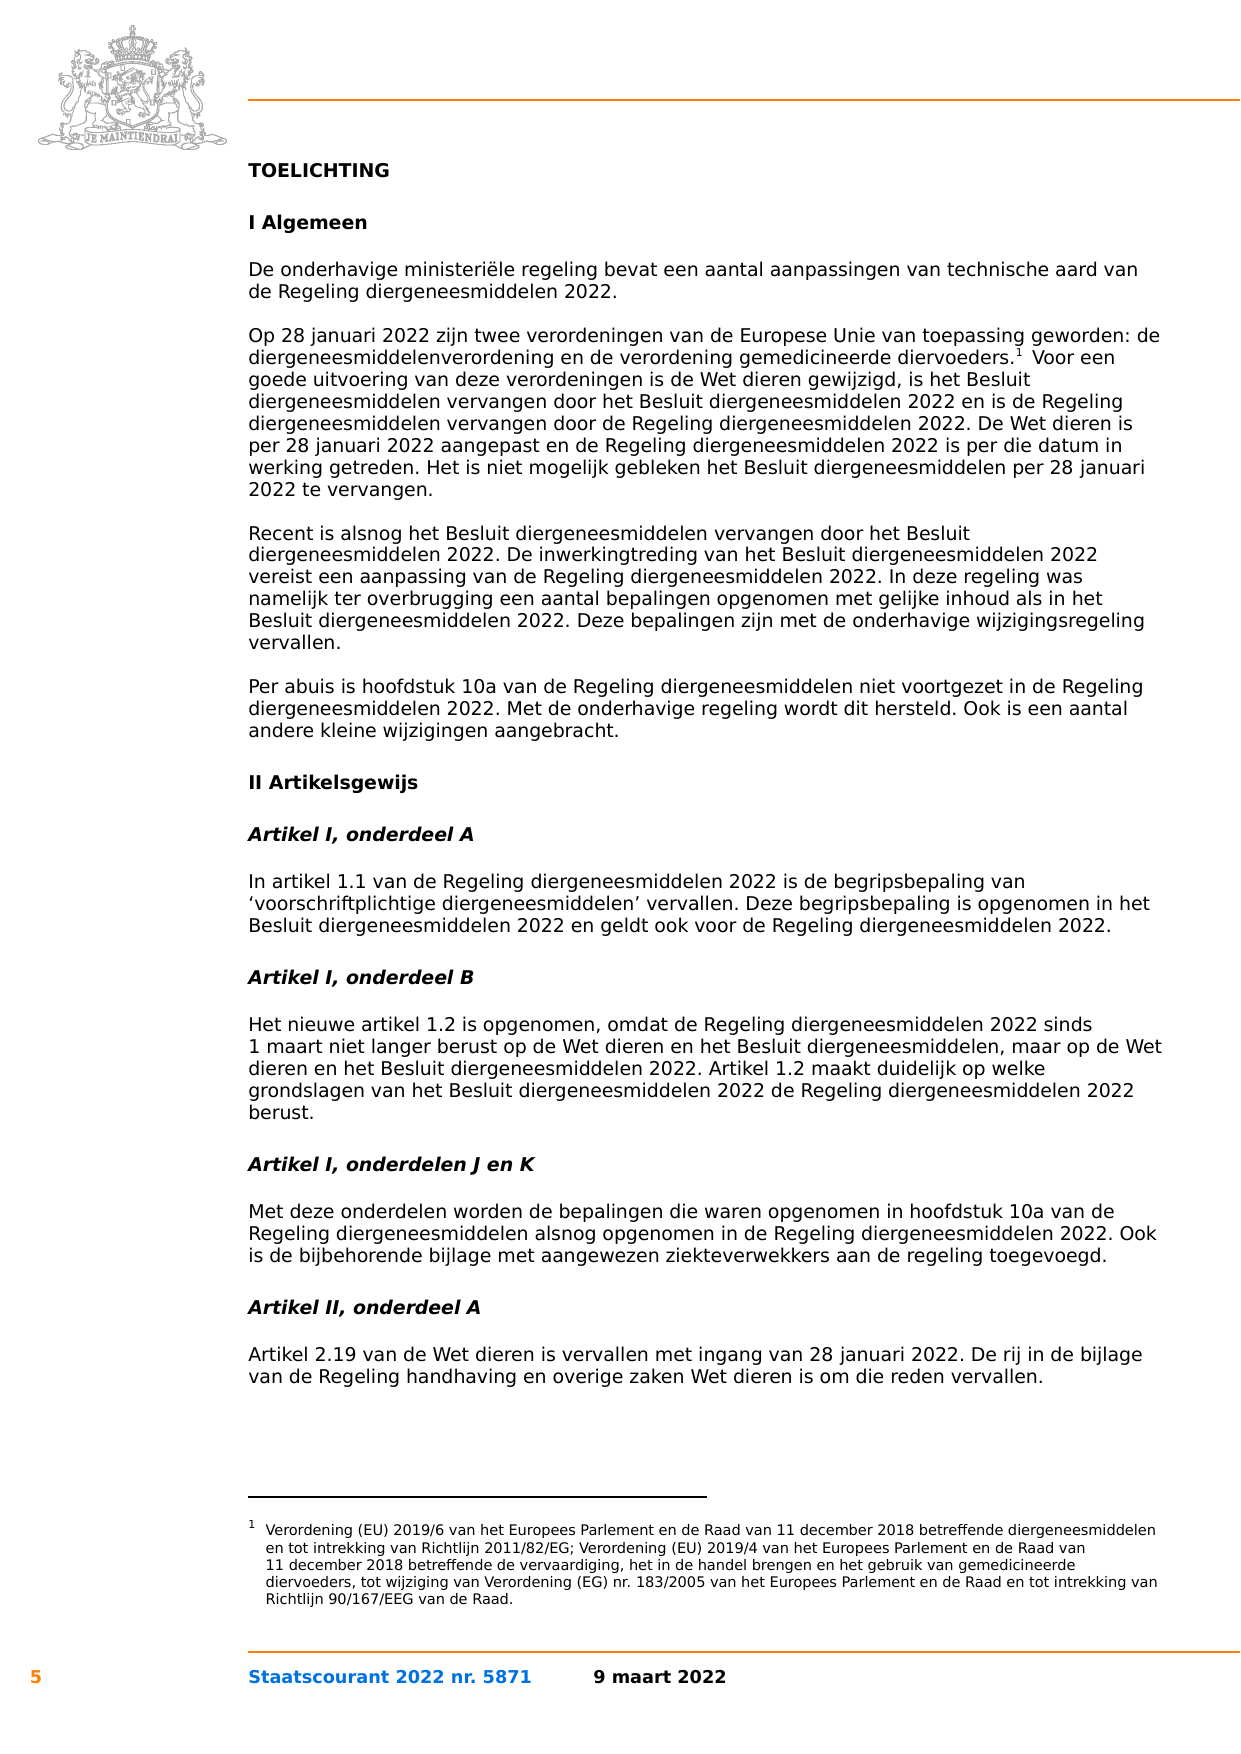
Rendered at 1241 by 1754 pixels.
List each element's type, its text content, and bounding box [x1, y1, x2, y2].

text Recent is alsnog het Besluit diergeneesmiddelen vervangen door het Besluit diergeneesmiddelen 2022. De inwerkingtreding van het Besluit diergeneesmiddelen 2022 vereist een aanpassing van de Regeling diergeneesmiddelen 2022. In deze regeling was namelijk ter overbrugging een aantal bepalingen opgenomen met gelijke inhoud als in het Besluit diergeneesmiddelen 2022. Deze bepalingen zijn met de onderhavige wijzigingsregeling vervallen. [248, 522, 1163, 654]
subtitle Artikel I, onderdeel B [248, 967, 1163, 989]
subtitle TOELICHTING [248, 160, 1163, 182]
text De onderhavige ministeriële regeling bevat een aantal aanpassingen van technische aard van de Regeling diergeneesmiddelen 2022. [248, 259, 1163, 303]
subtitle Artikel II, onderdeel A [248, 1297, 1163, 1319]
text In artikel 1.1 van de Regeling diergeneesmiddelen 2022 is de begripsbepaling van ‘voorschriftplichtige diergeneesmiddelen’ vervallen. Deze begripsbepaling is opgenomen in het Besluit diergeneesmiddelen 2022 en geldt ook voor de Regeling diergeneesmiddelen 2022. [248, 871, 1163, 937]
subtitle II Artikelsgewijs [248, 772, 1163, 794]
text Verordening (EU) 2019/6 van het Europees Parlement en de Raad van 11 december 2018 betreffende diergeneesmiddelen en tot intrekking van Richtlijn 2011/82/EG; Verordening (EU) 2019/4 van het Europees Parlement en de Raad van 11 december 2018 betreffende de vervaardiging, het in de handel brengen en het gebruik van gemedicineerde diervoeders, tot wijziging van Verordening (EG) nr. 183/2005 van het Europees Parlement en de Raad en tot intrekking van Richtlijn 90/167/EEG van de Raad. [248, 1518, 1163, 1608]
picture [38, 25, 227, 150]
subtitle Artikel I, onderdelen J en K [248, 1154, 1163, 1176]
text Het nieuwe artikel 1.2 is opgenomen, omdat de Regeling diergeneesmiddelen 2022 sinds 1 maart niet langer berust op de Wet dieren en het Besluit diergeneesmiddelen, maar op de Wet dieren en het Besluit diergeneesmiddelen 2022. Artikel 1.2 maakt duidelijk op welke grondslagen van het Besluit diergeneesmiddelen 2022 de Regeling diergeneesmiddelen 2022 berust. [248, 1014, 1163, 1124]
text Artikel 2.19 van de Wet dieren is vervallen met ingang van 28 januari 2022. De rij in de bijlage van de Regeling handhaving en overige zaken Wet dieren is om die reden vervallen. [248, 1344, 1163, 1388]
text Per abuis is hoofdstuk 10a van de Regeling diergeneesmiddelen niet voortgezet in de Regeling diergeneesmiddelen 2022. Met de onderhavige regeling wordt dit hersteld. Ook is een aantal andere kleine wijzigingen aangebracht. [248, 676, 1163, 742]
text Op 28 januari 2022 zijn twee verordeningen van de Europese Unie van toepassing geworden: de diergeneesmiddelenverordening en de verordening gemedicineerde diervoeders. Voor een goede uitvoering van deze verordeningen is de Wet dieren gewijzigd, is het Besluit diergeneesmiddelen vervangen door het Besluit diergeneesmiddelen 2022 en is de Regeling diergeneesmiddelen vervangen door de Regeling diergeneesmiddelen 2022. De Wet dieren is per 28 januari 2022 aangepast en de Regeling diergeneesmiddelen 2022 is per die datum in werking getreden. Het is niet mogelijk gebleken het Besluit diergeneesmiddelen per 28 januari 2022 te vervangen. [248, 325, 1163, 501]
text Met deze onderdelen worden de bepalingen die waren opgenomen in hoofdstuk 10a van de Regeling diergeneesmiddelen alsnog opgenomen in de Regeling diergeneesmiddelen 2022. Ook is de bijbehorende bijlage met aangewezen ziekteverwekkers aan de regeling toegevoegd. [248, 1201, 1163, 1267]
subtitle I Algemeen [248, 212, 1163, 234]
subtitle Artikel I, onderdeel A [248, 824, 1163, 846]
